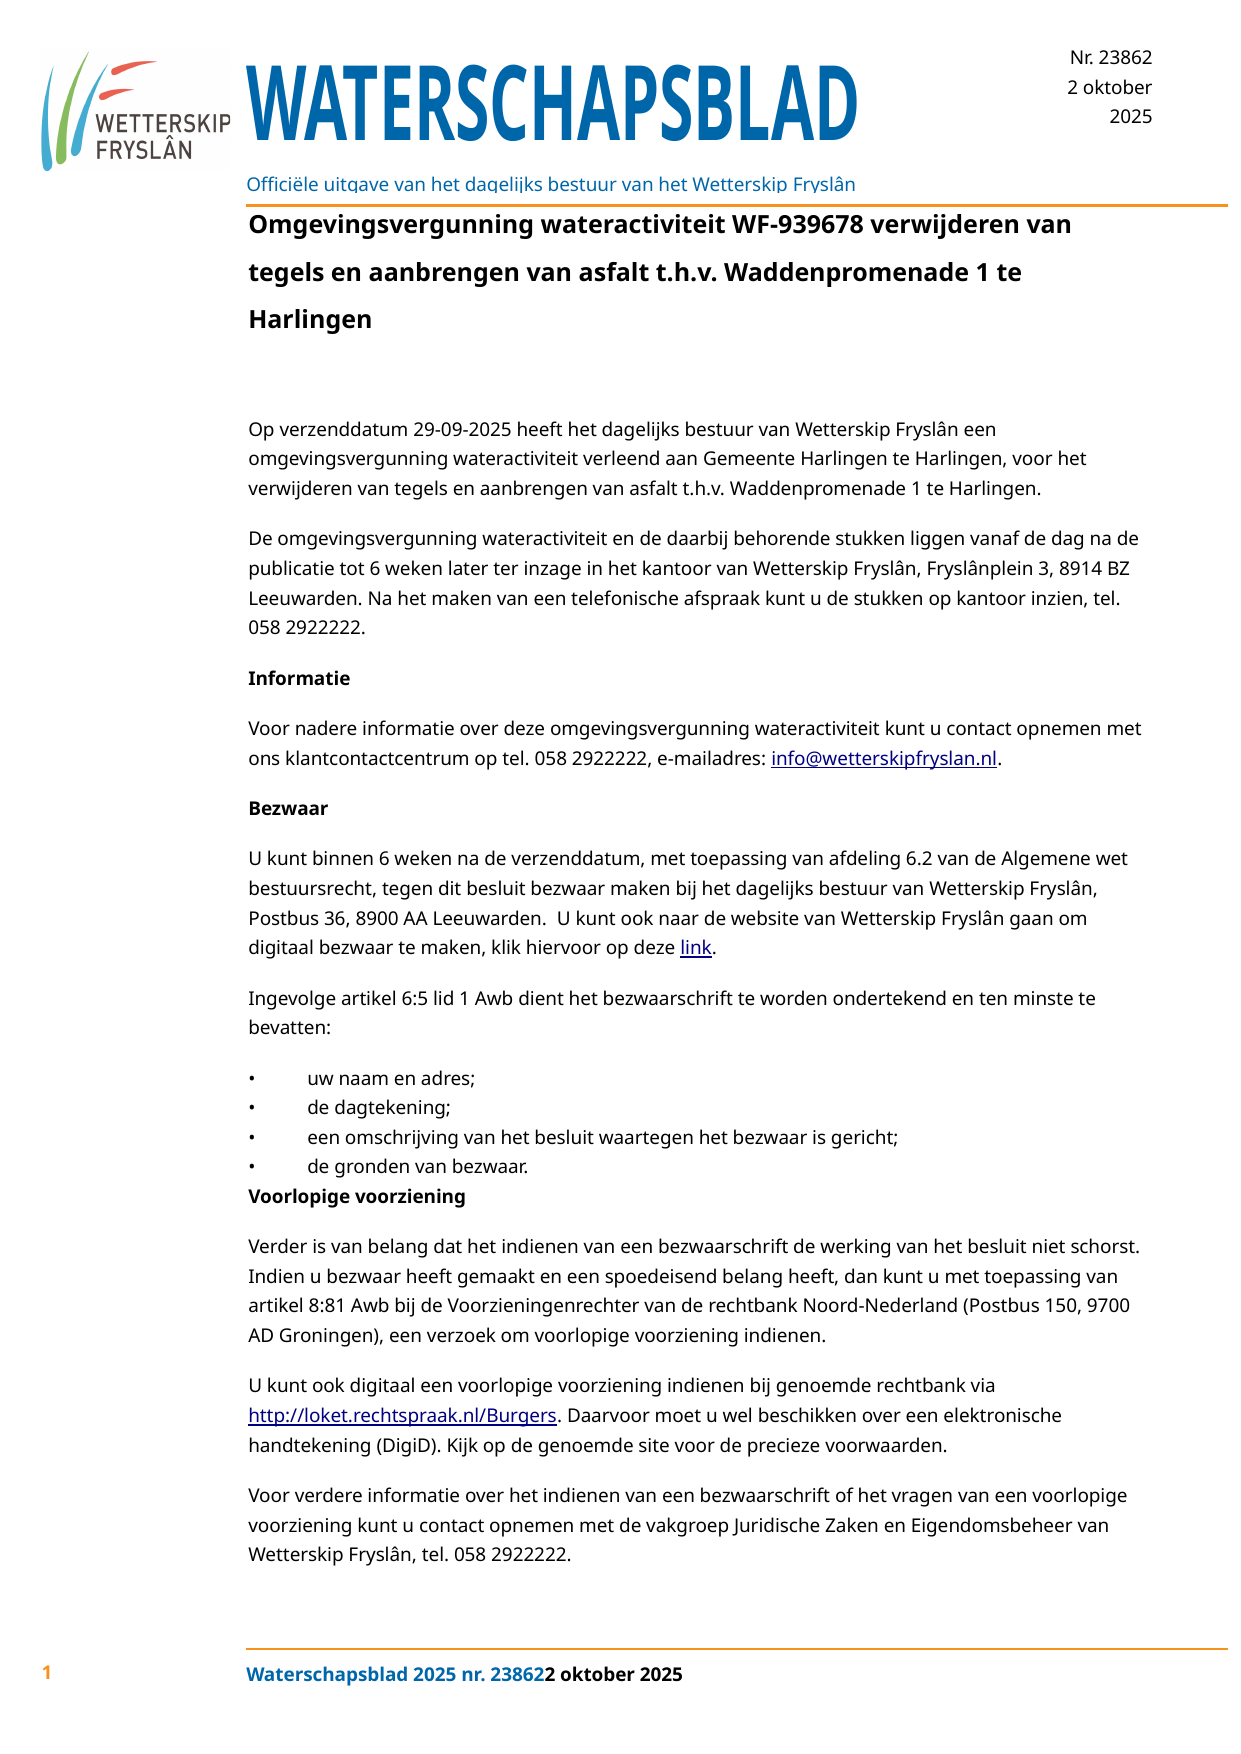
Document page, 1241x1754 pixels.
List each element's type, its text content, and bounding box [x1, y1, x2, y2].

picture [41, 47, 231, 172]
text U kunt binnen 6 weken na de verzenddatum, met toepassing van afdeling 6.2 van de Algemene wet bestuursrecht, tegen dit besluit bezwaar maken bij het dagelijks bestuur van Wetterskip Fryslân, Postbus 36, 8900 AA Leeuwarden. U kunt ook naar de website van Wetterskip Fryslân gaan om digitaal bezwaar te maken, klik hiervoor op deze link. [248, 846, 1152, 960]
list uw naam en adres; [248, 1065, 1152, 1090]
list de gronden van bezwaar. [248, 1153, 1152, 1179]
text U kunt ook digitaal een voorlopige voorziening indienen bij genoemde rechtbank via http://loket.rechtspraak.nl/Burgers. Daarvoor moet u wel beschikken over een elektronische handtekening (DigiD). Kijk op de genoemde site voor de precieze voorwaarden. [248, 1373, 1152, 1457]
text Bezwaar [248, 795, 1152, 821]
text Informatie [248, 665, 1152, 690]
text Verder is van belang dat het indienen van een bezwaarschrift de werking van het besluit niet schorst. Indien u bezwaar heeft gemaakt en een spoedeisend belang heeft, dan kunt u met toepassing van artikel 8:81 Awb bij de Voorzieningenrechter van de rechtbank Noord-Nederland (Postbus 150, 9700 AD Groningen), een verzoek om voorlopige voorziening indienen. [248, 1233, 1152, 1348]
text De omgevingsvergunning wateractiviteit en de daarbij behorende stukken liggen vanaf de dag na de publicatie tot 6 weken later ter inzage in het kantoor van Wetterskip Fryslân, Fryslânplein 3, 8914 BZ Leeuwarden. Na het maken van een telefonische afspraak kunt u de stukken op kantoor inzien, tel. 058 2922222. [248, 526, 1152, 640]
text Op verzenddatum 29-09-2025 heeft het dagelijks bestuur van Wetterskip Fryslân een omgevingsvergunning wateractiviteit verleend aan Gemeente Harlingen te Harlingen, voor het verwijderen van tegels en aanbrengen van asfalt t.h.v. Waddenpromenade 1 te Harlingen. [248, 416, 1152, 501]
text Ingevolge artikel 6:5 lid 1 Awb dient het bezwaarschrift te worden ondertekend en ten minste te bevatten: [248, 985, 1152, 1040]
list een omschrijving van het besluit waartegen het bezwaar is gericht; [248, 1124, 1152, 1149]
list de dagtekening; [248, 1094, 1152, 1120]
text Voorlopige voorziening [248, 1183, 1152, 1209]
text Voor verdere informatie over het indienen van een bezwaarschrift of het vragen van een voorlopige voorziening kunt u contact opnemen met de vakgroep Juridische Zaken en Eigendomsbeheer van Wetterskip Fryslân, tel. 058 2922222. [248, 1482, 1152, 1567]
text Voor nadere informatie over deze omgevingsvergunning wateractiviteit kunt u contact opnemen met ons klantcontactcentrum op tel. 058 2922222, e-mailadres: info@wetterskipfryslan.nl. [248, 715, 1152, 770]
text Omgevingsvergunning wateractiviteit WF-939678 verwijderen van tegels en aanbrengen van asfalt t.h.v. Waddenpromenade 1 te Harlingen [248, 207, 1152, 336]
